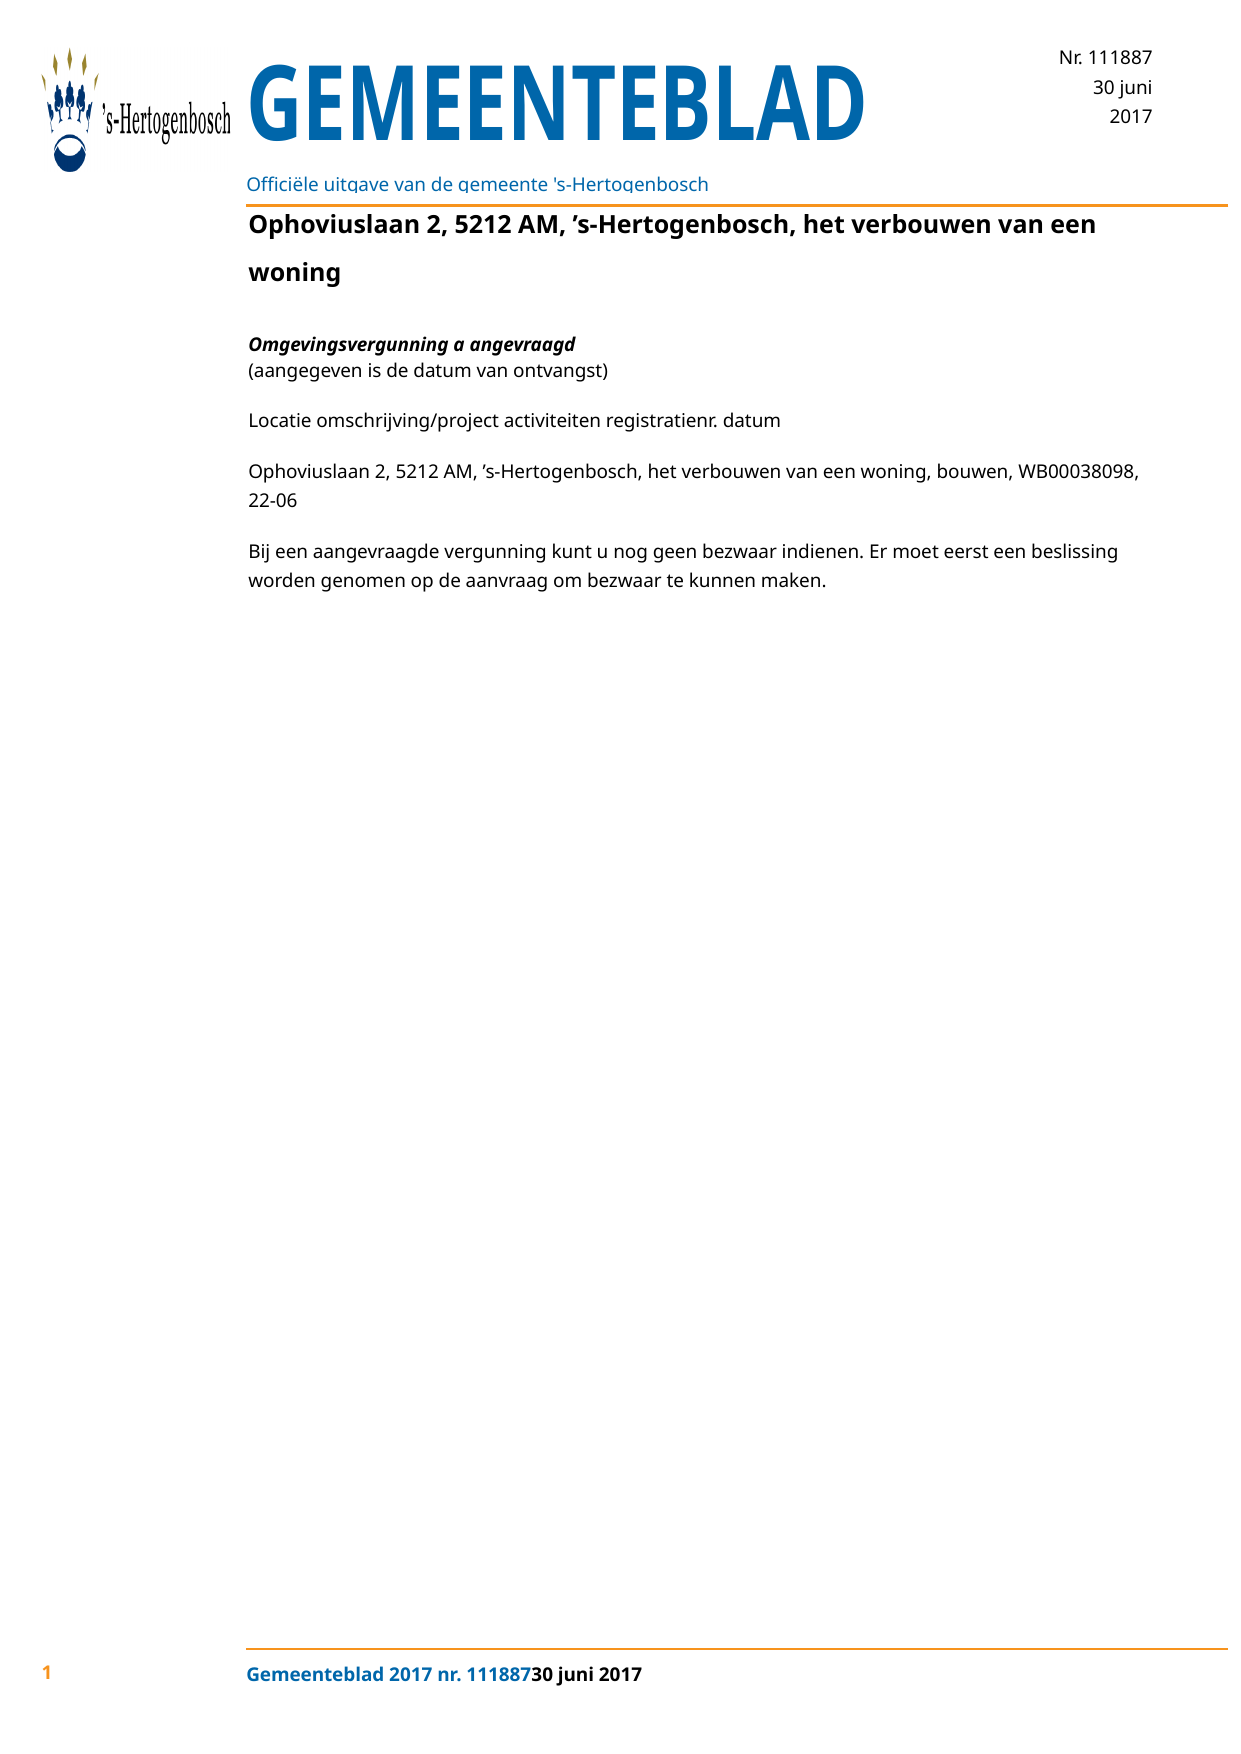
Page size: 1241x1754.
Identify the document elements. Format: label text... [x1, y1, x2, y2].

picture [41, 47, 231, 172]
text Omgevingsvergunning a angevraagd [248, 331, 1152, 357]
text Bij een aangevraagde vergunning kunt u nog geen bezwaar indienen. Er moet eerst een beslissing worden genomen op de aanvraag om bezwaar te kunnen maken. [248, 538, 1152, 593]
text Ophoviuslaan 2, 5212 AM, ’s-Hertogenbosch, het verbouwen van een woning, bouwen, WB00038098, 22-06 [248, 458, 1152, 513]
text Locatie omschrijving/project activiteiten registratienr. datum [248, 408, 1152, 433]
text (aangegeven is de datum van ontvangst) [248, 357, 1152, 383]
text Ophoviuslaan 2, 5212 AM, ’s-Hertogenbosch, het verbouwen van een woning [248, 207, 1152, 288]
